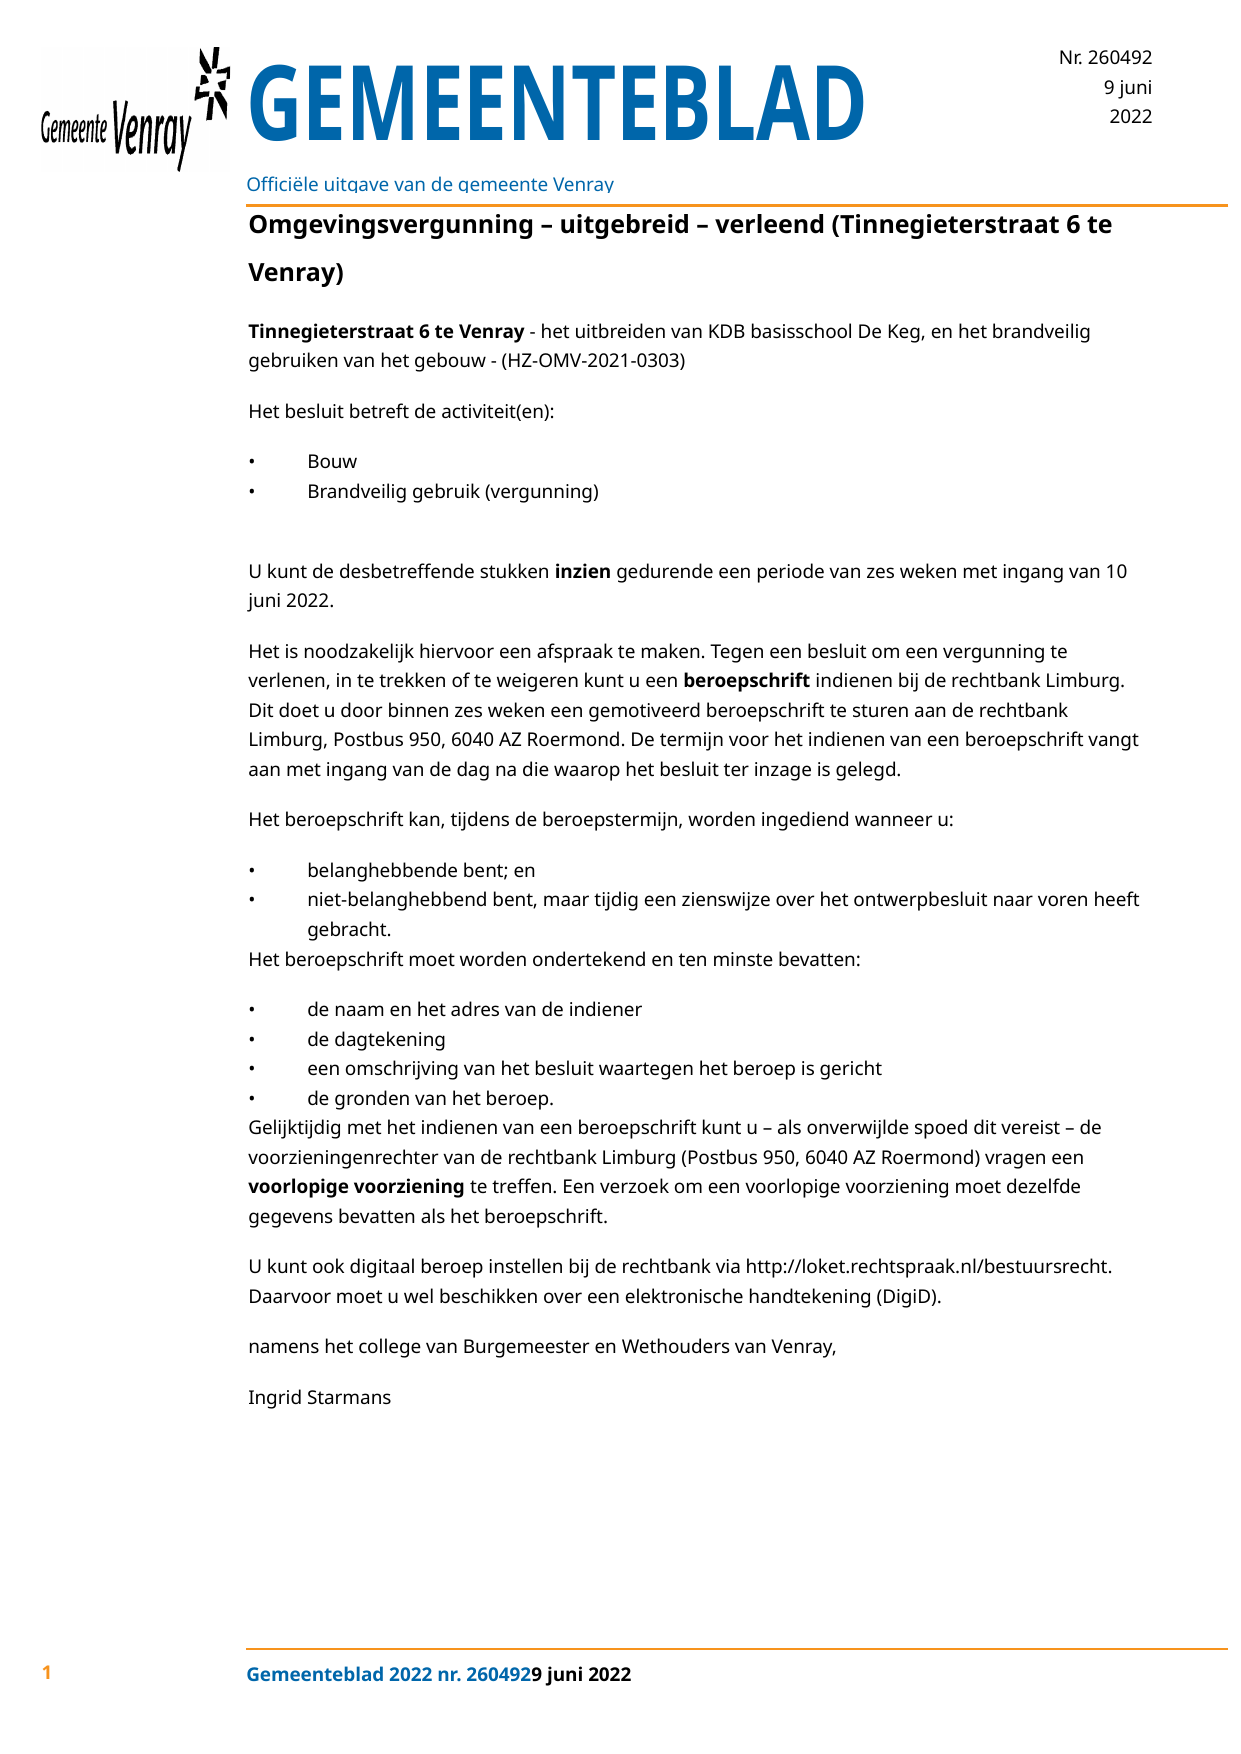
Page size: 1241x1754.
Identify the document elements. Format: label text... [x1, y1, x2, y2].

list Bouw [248, 448, 1152, 474]
text Gelijktijdig met het indienen van een beroepschrift kunt u – als onverwijlde spoed dit vereist – de voorzieningenrechter van de rechtbank Limburg (Postbus 950, 6040 AZ Roermond) vragen een voorlopige voorziening te treffen. Een verzoek om een voorlopige voorziening moet dezelfde gegevens bevatten als het beroepschrift. [248, 1114, 1152, 1229]
list belanghebbende bent; en [248, 857, 1152, 883]
text Het is noodzakelijk hiervoor een afspraak te maken. Tegen een besluit om een vergunning te verlenen, in te trekken of te weigeren kunt u een beroepschrift indienen bij de rechtbank Limburg. Dit doet u door binnen zes weken een gemotiveerd beroepschrift te sturen aan de rechtbank Limburg, Postbus 950, 6040 AZ Roermond. De termijn voor het indienen van een beroepschrift vangt aan met ingang van de dag na die waarop het besluit ter inzage is gelegd. [248, 638, 1152, 782]
text Tinnegieterstraat 6 te Venray - het uitbreiden van KDB basisschool De Keg, en het brandveilig gebruiken van het gebouw - (HZ-OMV-2021-0303) [248, 318, 1152, 373]
text Omgevingsvergunning – uitgebreid – verleend (Tinnegieterstraat 6 te Venray) [248, 207, 1152, 288]
list de dagtekening [248, 1026, 1152, 1052]
text U kunt ook digitaal beroep instellen bij de rechtbank via http://loket.rechtspraak.nl/bestuursrecht. Daarvoor moet u wel beschikken over een elektronische handtekening (DigiD). [248, 1254, 1152, 1309]
list niet-belanghebbend bent, maar tijdig een zienswijze over het ontwerpbesluit naar voren heeft gebracht. [248, 887, 1152, 942]
list de gronden van het beroep. [248, 1085, 1152, 1111]
text Het beroepschrift moet worden ondertekend en ten minste bevatten: [248, 946, 1152, 972]
list Brandveilig gebruik (vergunning) [248, 478, 1152, 504]
list een omschrijving van het besluit waartegen het beroep is gericht [248, 1055, 1152, 1081]
list de naam en het adres van de indiener [248, 996, 1152, 1022]
text Ingrid Starmans [248, 1384, 1152, 1410]
picture [41, 47, 231, 172]
text Het besluit betreft de activiteit(en): [248, 398, 1152, 424]
text Het beroepschrift kan, tijdens de beroepstermijn, worden ingediend wanneer u: [248, 807, 1152, 832]
text U kunt de desbetreffende stukken inzien gedurende een periode van zes weken met ingang van 10 juni 2022. [248, 558, 1152, 613]
text namens het college van Burgemeester en Wethouders van Venray, [248, 1334, 1152, 1359]
